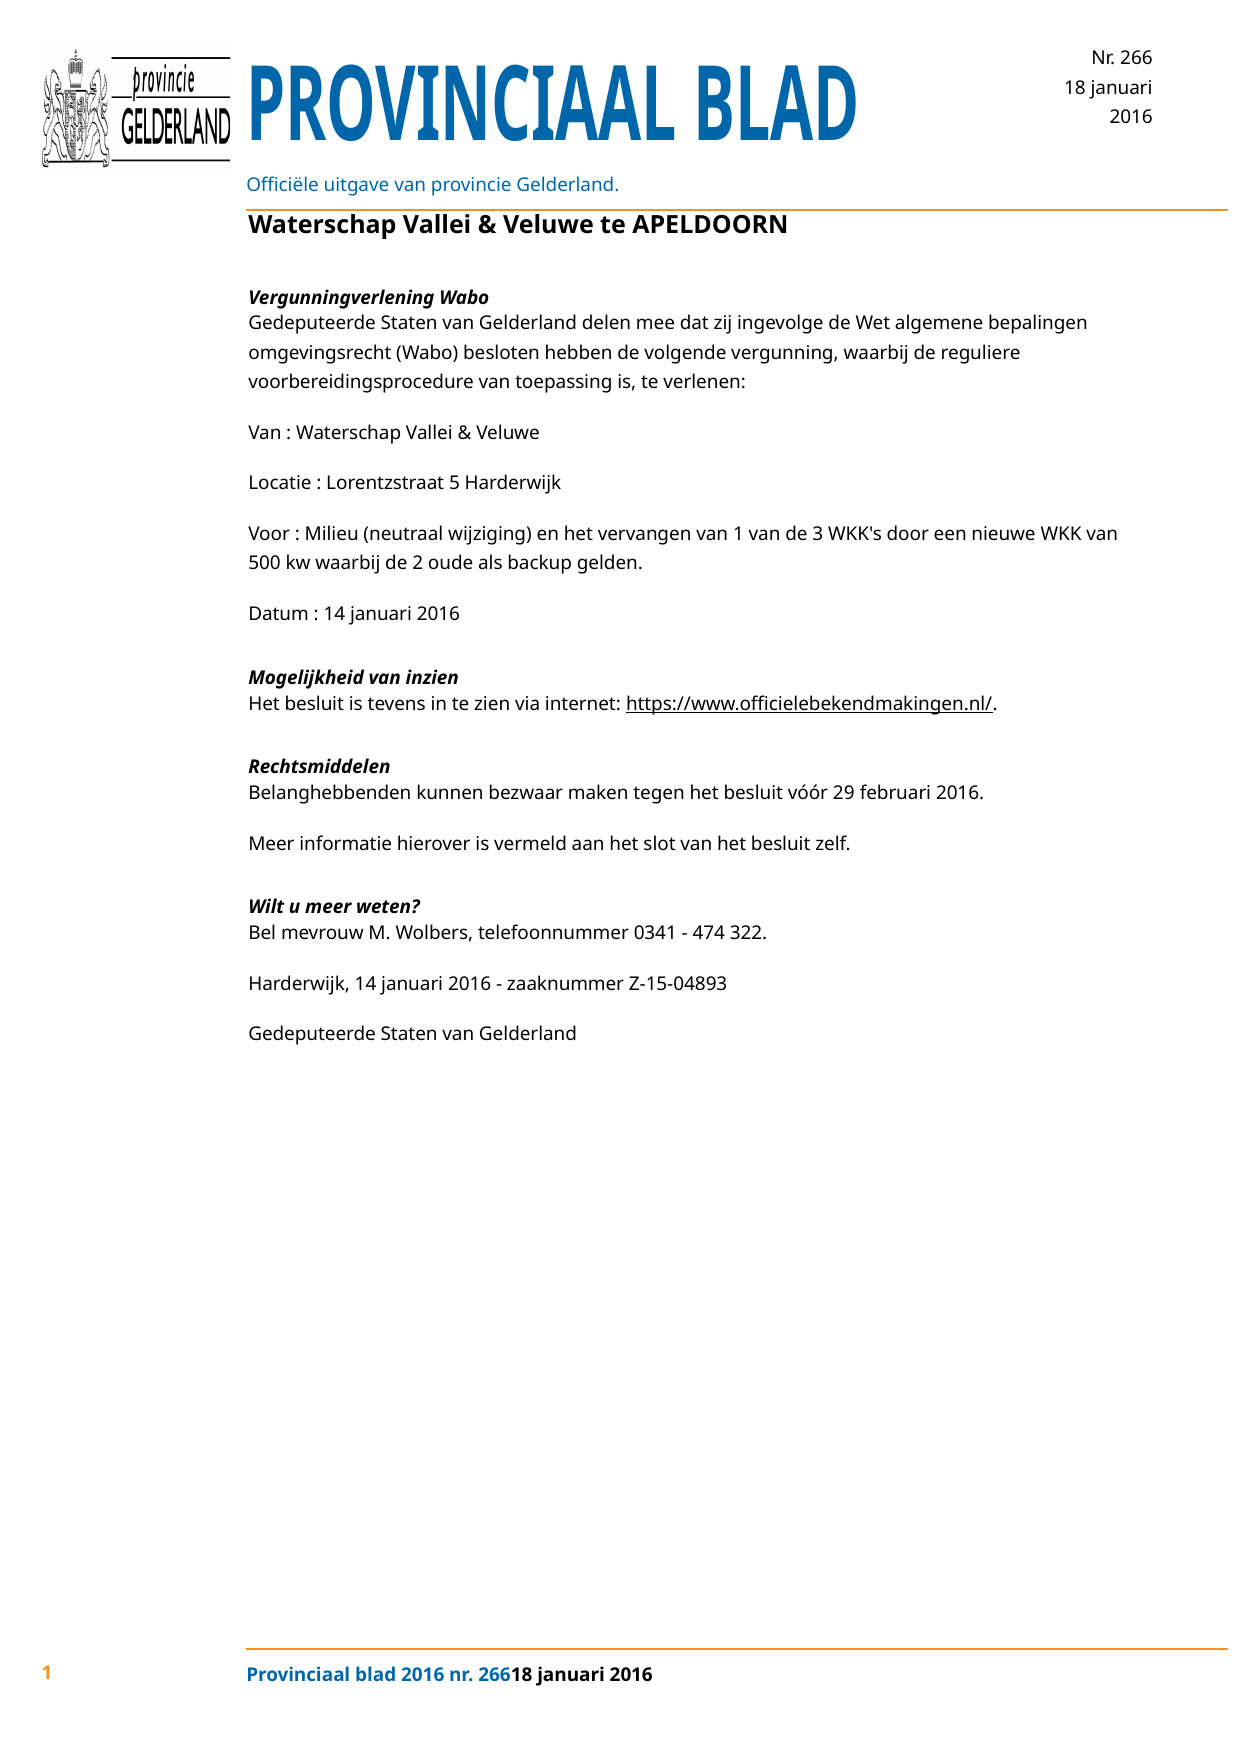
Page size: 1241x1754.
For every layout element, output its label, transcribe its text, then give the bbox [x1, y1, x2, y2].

text Meer informatie hierover is vermeld aan het slot van het besluit zelf. [248, 830, 1152, 856]
text Vergunningverlening Wabo [248, 284, 1152, 309]
text Voor : Milieu (neutraal wijziging) en het vervangen van 1 van de 3 WKK's door een nieuwe WKK van 500 kw waarbij de 2 oude als backup gelden. [248, 520, 1152, 575]
text Wilt u meer weten? [248, 894, 1152, 919]
text Harderwijk, 14 januari 2016 - zaaknummer Z-15-04893 [248, 970, 1152, 996]
text Gedeputeerde Staten van Gelderland [248, 1020, 1152, 1046]
picture [41, 47, 231, 172]
text Waterschap Vallei & Veluwe te APELDOORN [248, 211, 1152, 241]
text Het besluit is tevens in te zien via internet: https://www.officielebekendmakingen.nl/. [248, 690, 1152, 715]
text Datum : 14 januari 2016 [248, 600, 1152, 626]
text Van : Waterschap Vallei & Veluwe [248, 419, 1152, 445]
text Belanghebbenden kunnen bezwaar maken tegen het besluit vóór 29 februari 2016. [248, 779, 1152, 805]
text Locatie : Lorentzstraat 5 Harderwijk [248, 469, 1152, 495]
text Mogelijkheid van inzien [248, 664, 1152, 690]
text Rechtsmiddelen [248, 754, 1152, 779]
text Gedeputeerde Staten van Gelderland delen mee dat zij ingevolge de Wet algemene bepalingen omgevingsrecht (Wabo) besloten hebben de volgende vergunning, waarbij de reguliere voorbereidingsprocedure van toepassing is, te verlenen: [248, 309, 1152, 394]
text Bel mevrouw M. Wolbers, telefoonnummer 0341 - 474 322. [248, 919, 1152, 945]
